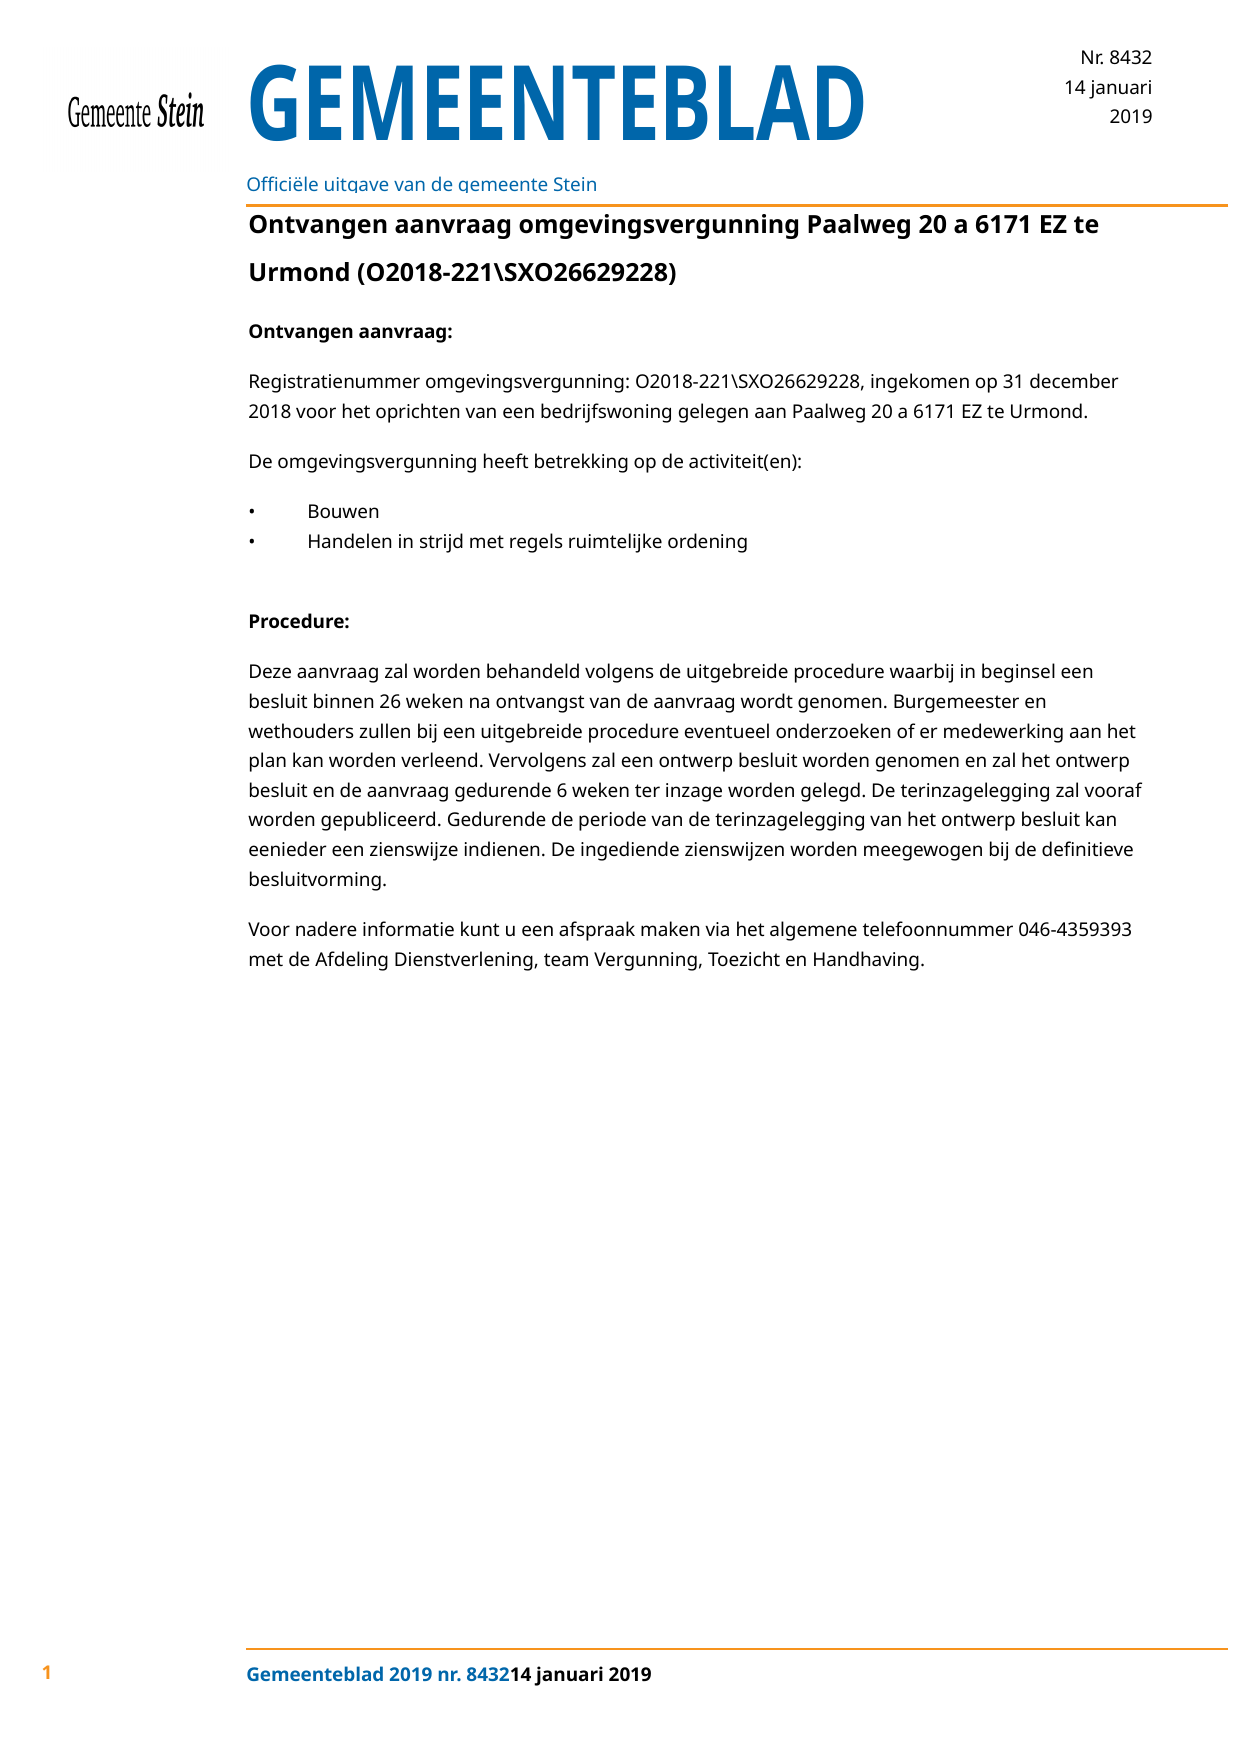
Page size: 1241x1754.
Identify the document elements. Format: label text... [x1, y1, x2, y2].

text Deze aanvraag zal worden behandeld volgens de uitgebreide procedure waarbij in beginsel een besluit binnen 26 weken na ontvangst van de aanvraag wordt genomen. Burgemeester en wethouders zullen bij een uitgebreide procedure eventueel onderzoeken of er medewerking aan het plan kan worden verleend. Vervolgens zal een ontwerp besluit worden genomen en zal het ontwerp besluit en de aanvraag gedurende 6 weken ter inzage worden gelegd. De terinzagelegging zal vooraf worden gepubliceerd. Gedurende de periode van de terinzagelegging van het ontwerp besluit kan eenieder een zienswijze indienen. De ingediende zienswijzen worden meegewogen bij de definitieve besluitvorming. [248, 659, 1152, 892]
text Procedure: [248, 608, 1152, 634]
picture [41, 47, 231, 172]
text Ontvangen aanvraag omgevingsvergunning Paalweg 20 a 6171 EZ te Urmond (O2018-221\SXO26629228) [248, 207, 1152, 288]
list Bouwen [248, 499, 1152, 524]
text Registratienummer omgevingsvergunning: O2018-221\SXO26629228, ingekomen op 31 december 2018 voor het oprichten van een bedrijfswoning gelegen aan Paalweg 20 a 6171 EZ te Urmond. [248, 368, 1152, 424]
list Handelen in strijd met regels ruimtelijke ordening [248, 528, 1152, 554]
text De omgevingsvergunning heeft betrekking op de activiteit(en): [248, 448, 1152, 474]
text Voor nadere informatie kunt u een afspraak maken via het algemene telefoonnummer 046-4359393 met de Afdeling Dienstverlening, team Vergunning, Toezicht en Handhaving. [248, 916, 1152, 972]
text Ontvangen aanvraag: [248, 318, 1152, 344]
